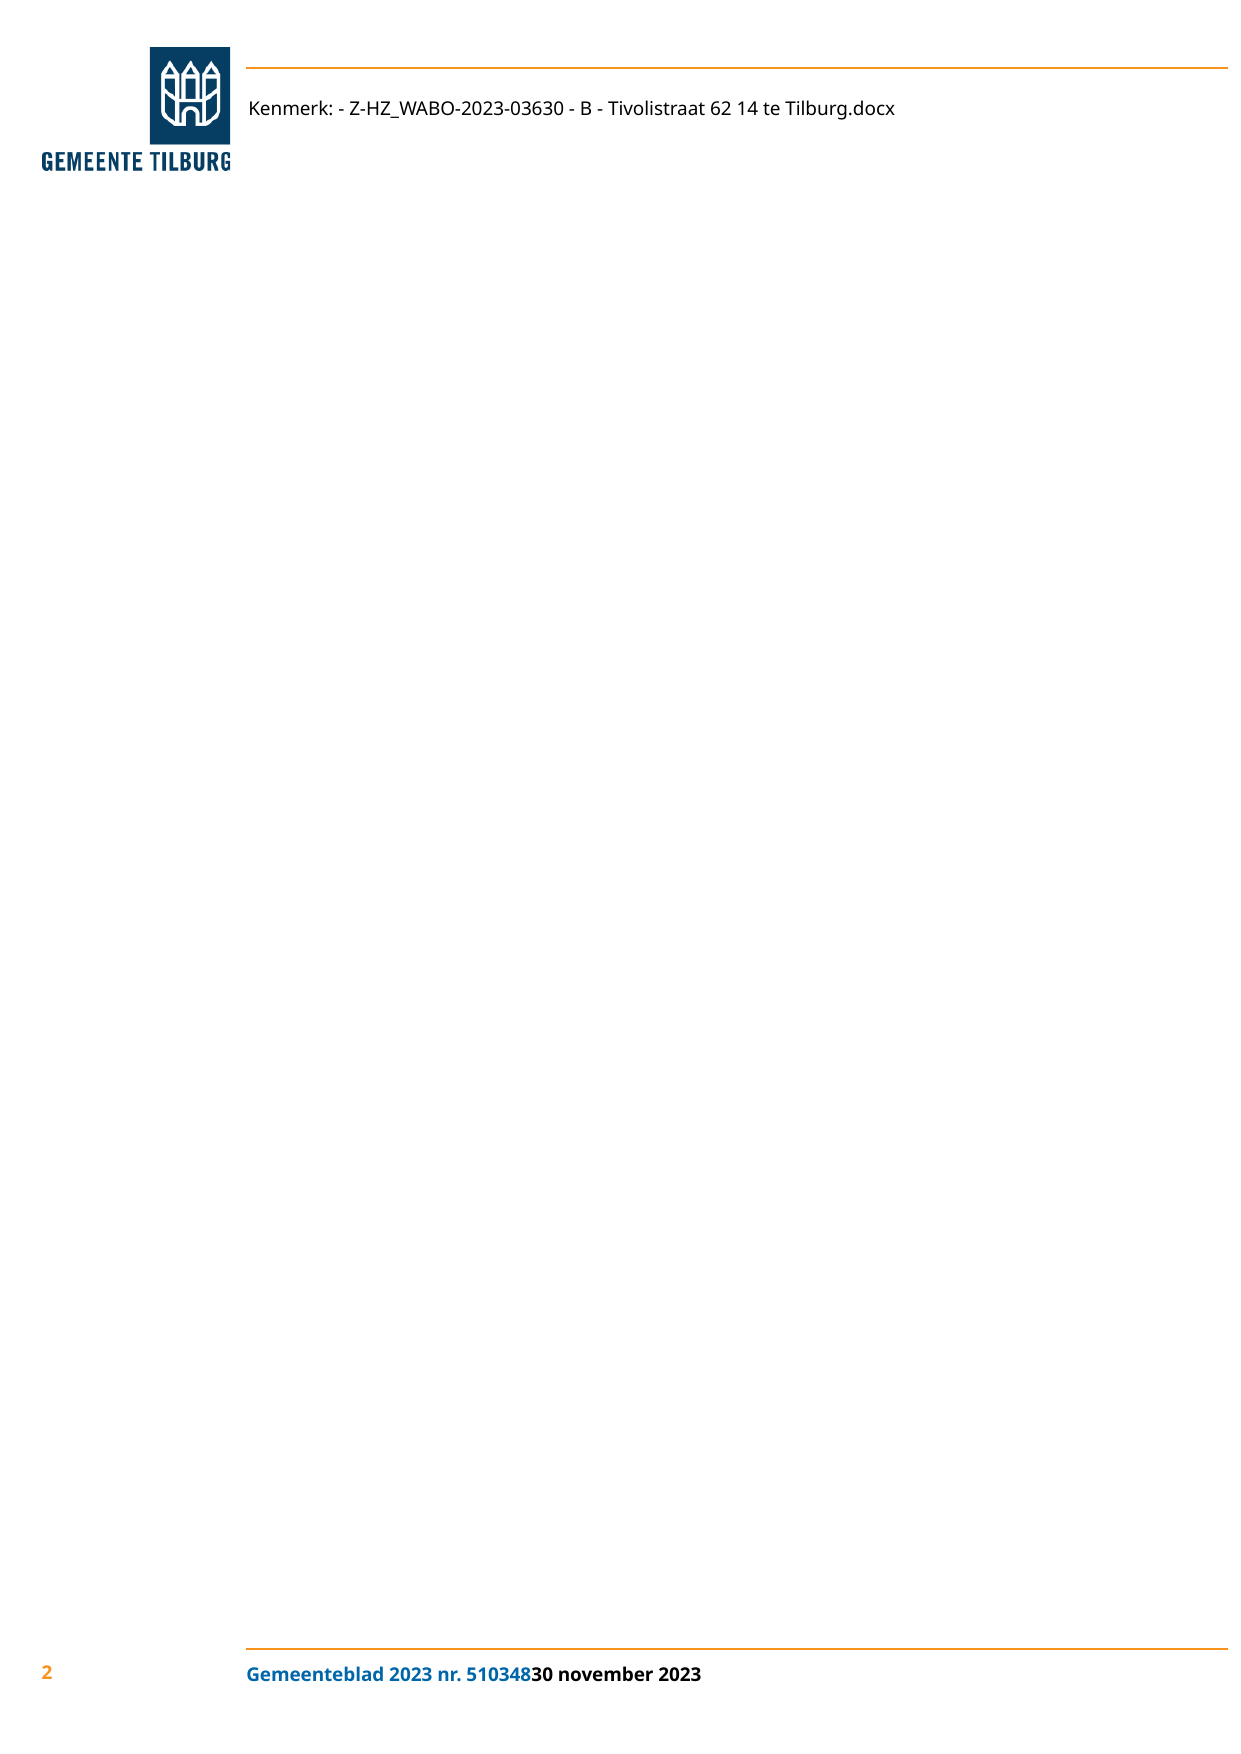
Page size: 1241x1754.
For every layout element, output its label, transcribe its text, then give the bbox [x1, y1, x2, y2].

picture [41, 47, 231, 172]
text Kenmerk: - Z-HZ_WABO-2023-03630 - B - Tivolistraat 62 14 te Tilburg.docx [248, 95, 1152, 121]
